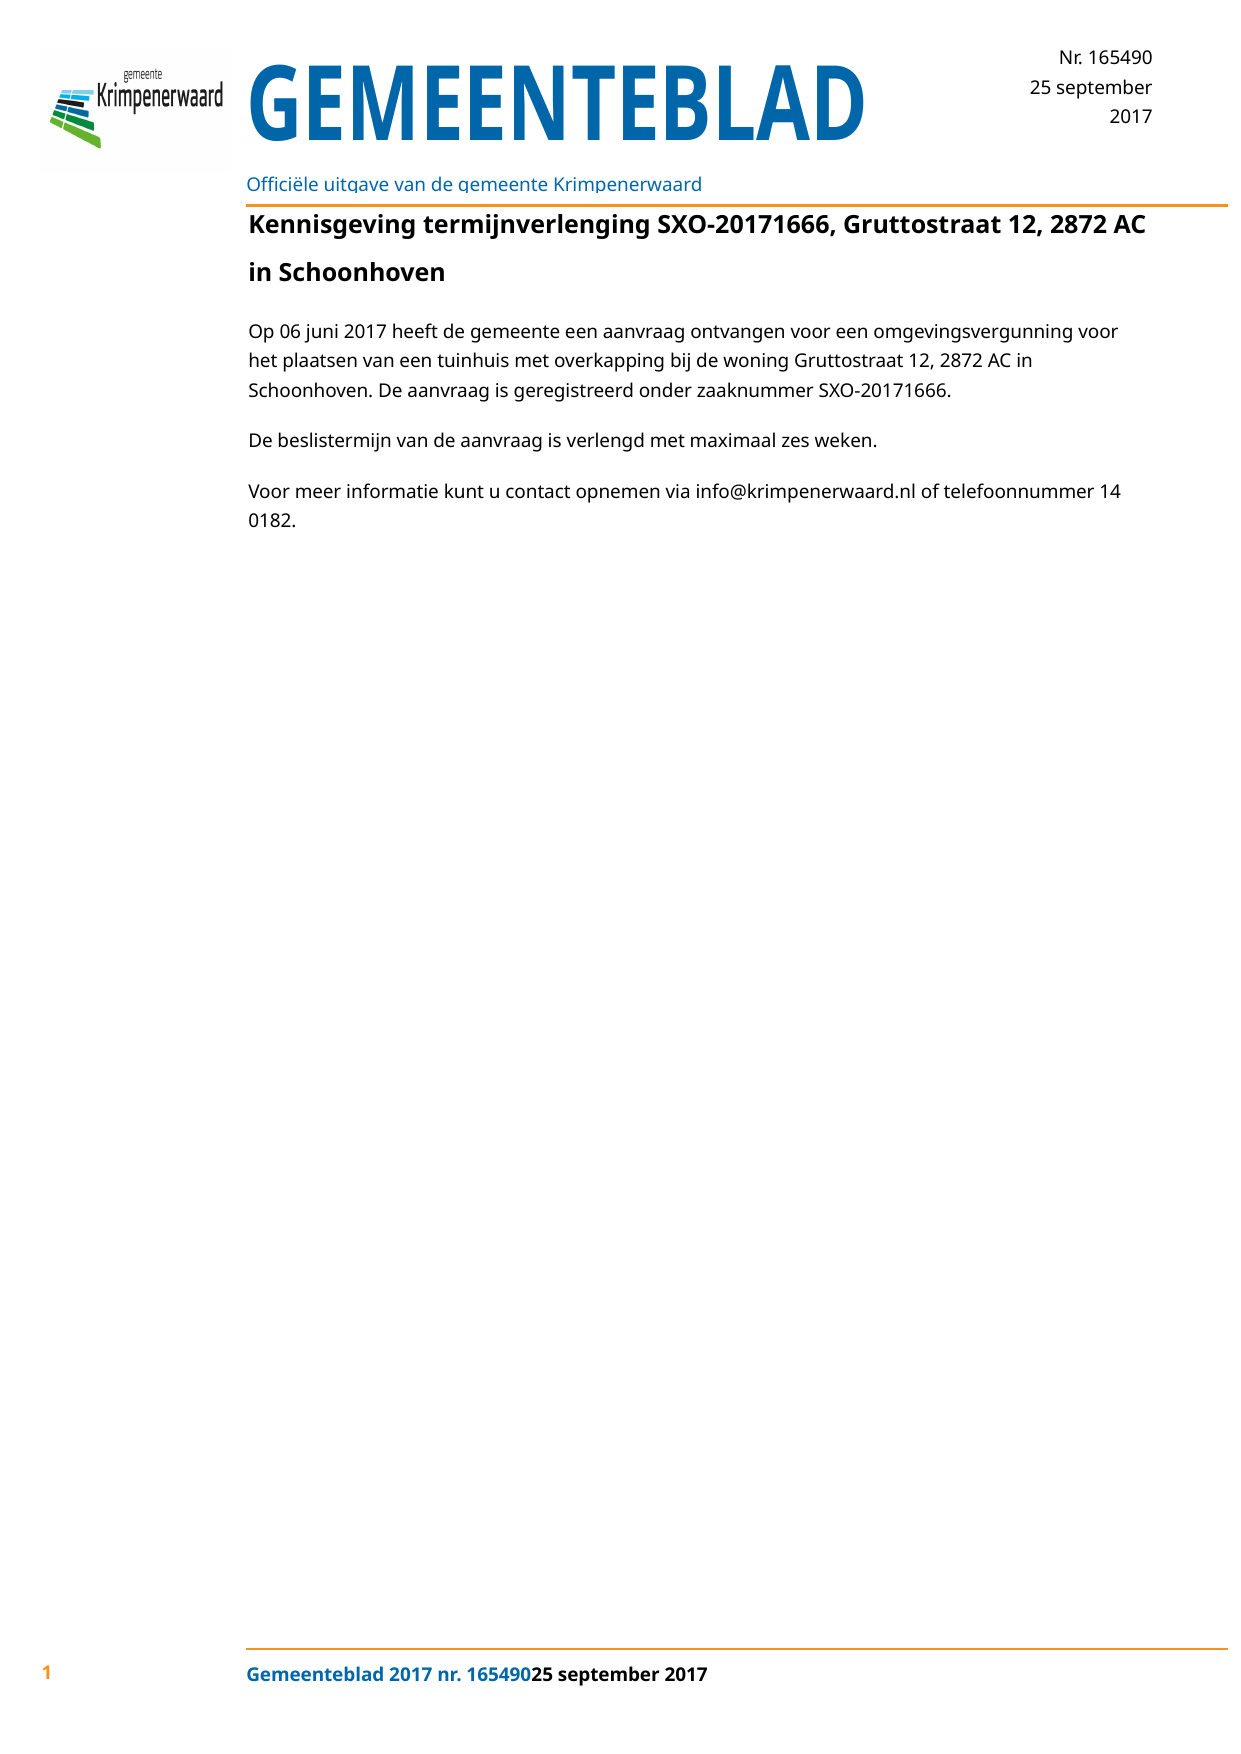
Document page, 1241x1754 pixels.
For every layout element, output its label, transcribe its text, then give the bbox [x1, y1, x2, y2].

text Voor meer informatie kunt u contact opnemen via info@krimpenerwaard.nl of telefoonnummer 14 0182. [248, 478, 1152, 533]
text Op 06 juni 2017 heeft de gemeente een aanvraag ontvangen voor een omgevingsvergunning voor het plaatsen van een tuinhuis met overkapping bij de woning Gruttostraat 12, 2872 AC in Schoonhoven. De aanvraag is geregistreerd onder zaaknummer SXO-20171666. [248, 318, 1152, 403]
text Kennisgeving termijnverlenging SXO-20171666, Gruttostraat 12, 2872 AC in Schoonhoven [248, 207, 1152, 288]
picture [41, 47, 231, 172]
text De beslistermijn van de aanvraag is verlengd met maximaal zes weken. [248, 427, 1152, 453]
